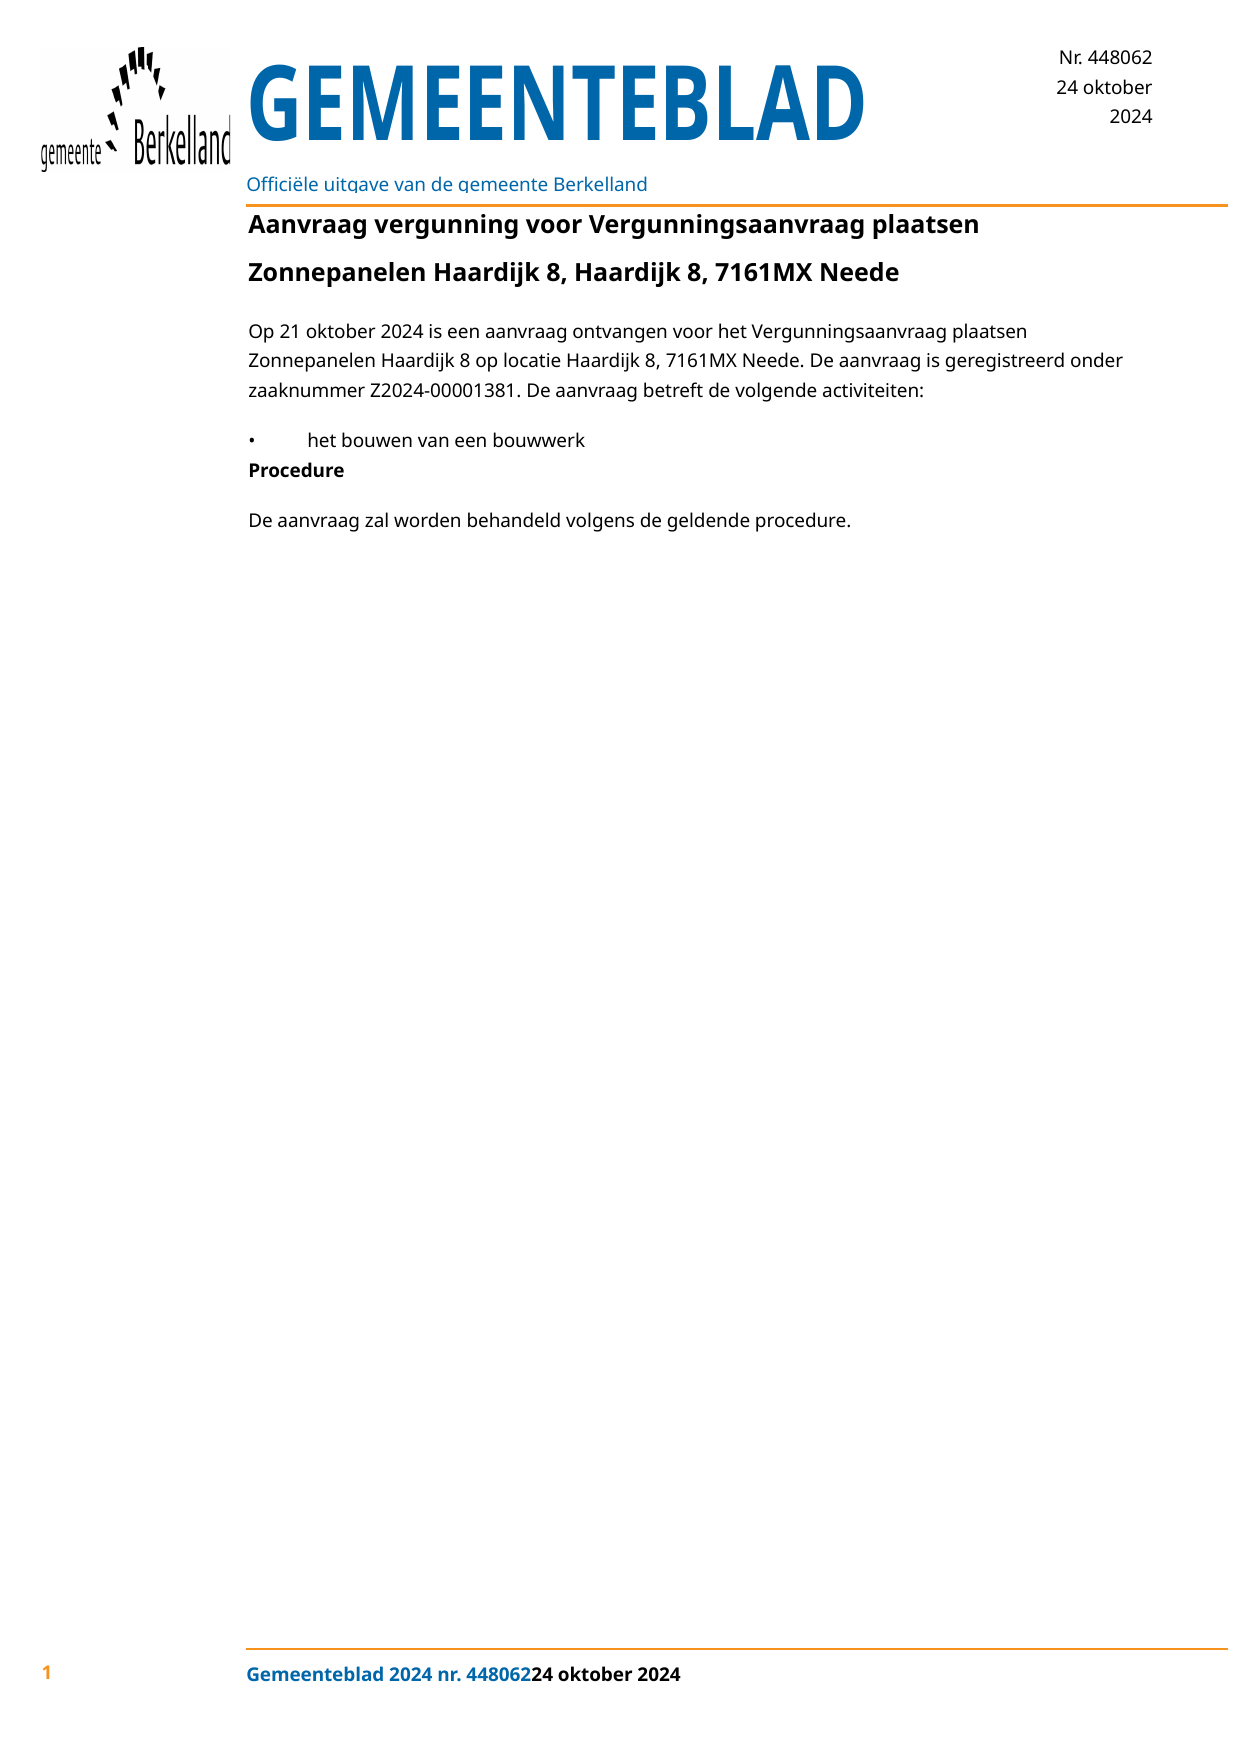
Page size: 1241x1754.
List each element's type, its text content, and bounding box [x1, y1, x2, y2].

list het bouwen van een bouwwerk [248, 427, 1152, 453]
text Procedure [248, 457, 1152, 483]
text De aanvraag zal worden behandeld volgens de geldende procedure. [248, 507, 1152, 533]
text Aanvraag vergunning voor Vergunningsaanvraag plaatsen Zonnepanelen Haardijk 8, Haardijk 8, 7161MX Neede [248, 207, 1152, 288]
picture [41, 47, 231, 172]
text Op 21 oktober 2024 is een aanvraag ontvangen voor het Vergunningsaanvraag plaatsen Zonnepanelen Haardijk 8 op locatie Haardijk 8, 7161MX Neede. De aanvraag is geregistreerd onder zaaknummer Z2024-00001381. De aanvraag betreft de volgende activiteiten: [248, 318, 1152, 403]
